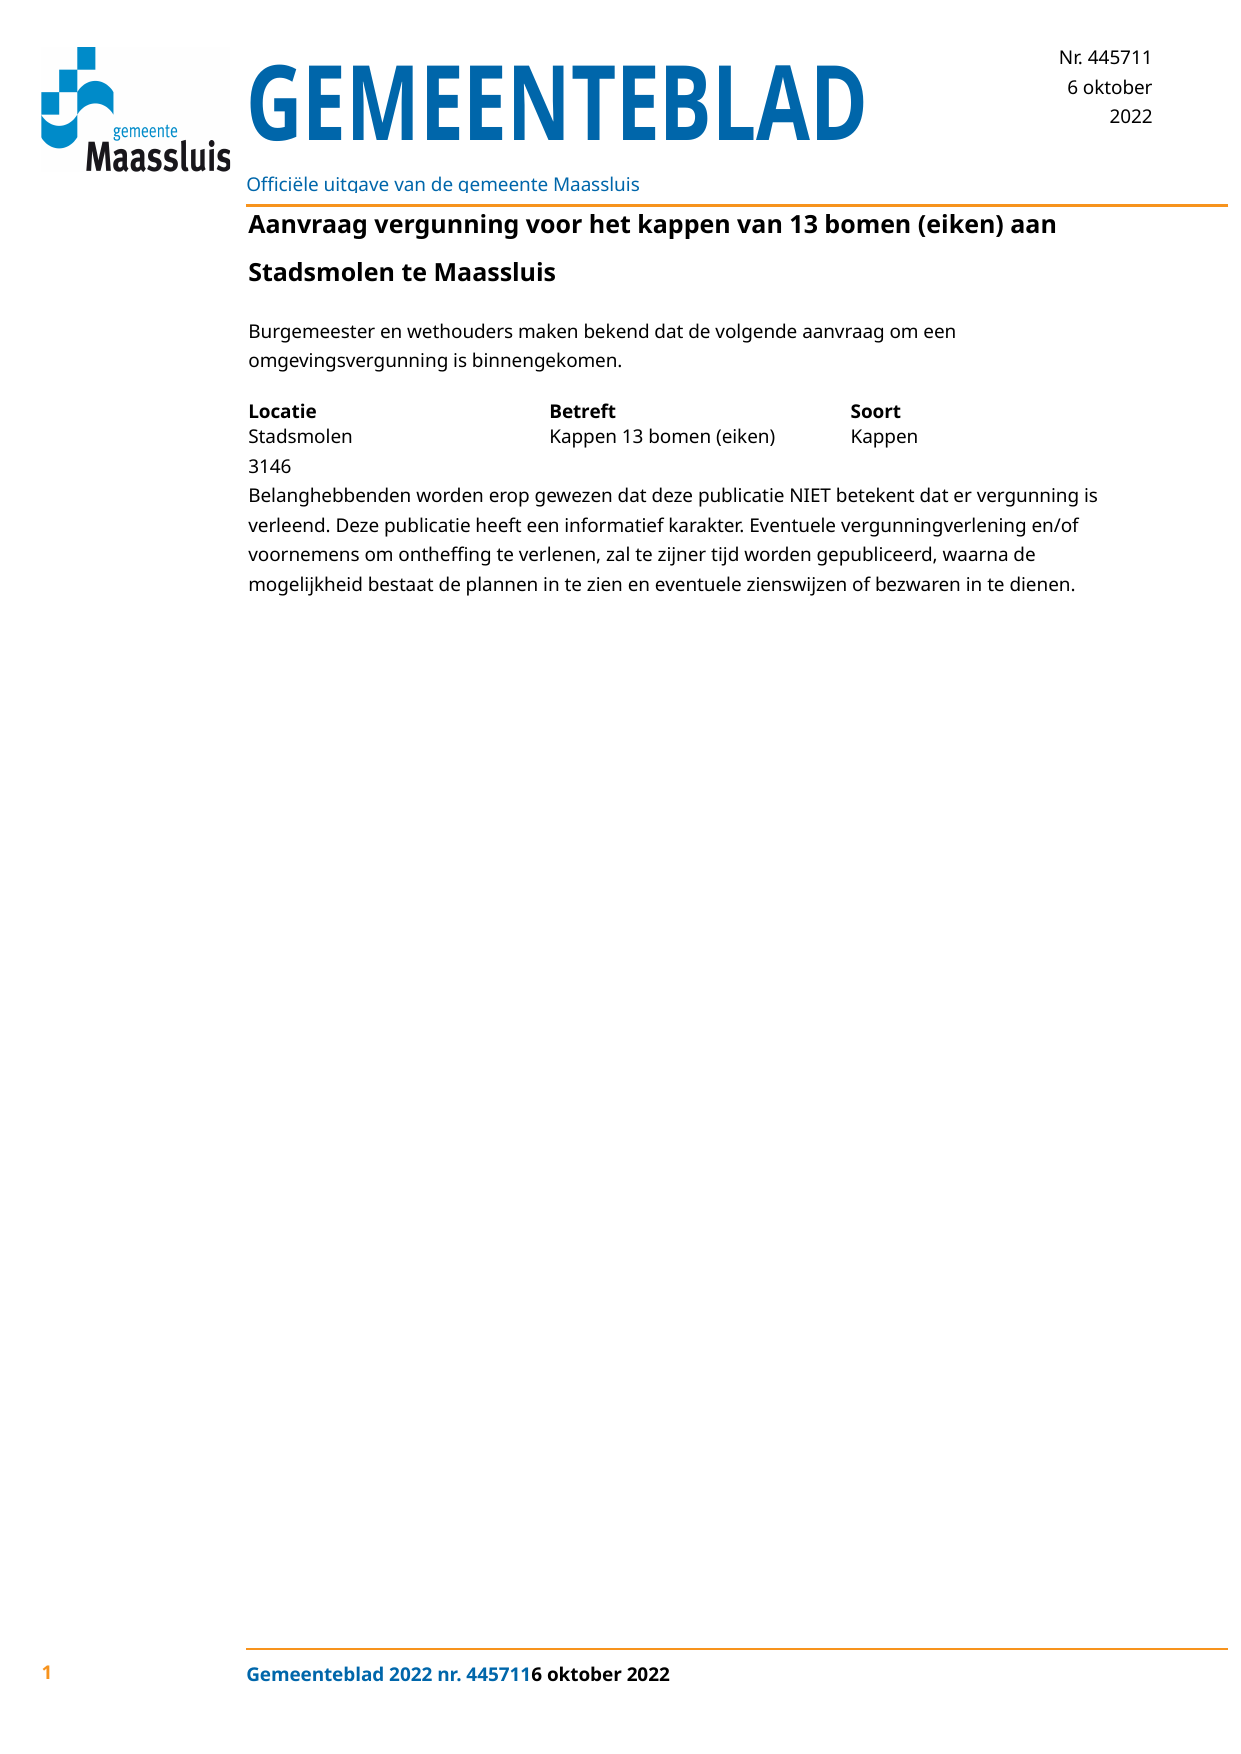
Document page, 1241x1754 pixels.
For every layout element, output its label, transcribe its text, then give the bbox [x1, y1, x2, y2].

table_header Betreft [549, 398, 850, 424]
picture [41, 47, 231, 172]
table_header Locatie [248, 398, 549, 424]
picture [41, 47, 77, 92]
table_cell Kappen 13 bomen (eiken) [549, 424, 850, 479]
table_cell Kappen [850, 424, 1152, 479]
text Burgemeester en wethouders maken bekend dat de volgende aanvraag om een omgevingsvergunning is binnengekomen. [248, 318, 1152, 373]
table_cell Stadsmolen 3146 [248, 424, 549, 479]
text Aanvraag vergunning voor het kappen van 13 bomen (eiken) aan Stadsmolen te Maassluis [248, 207, 1152, 288]
text Belanghebbenden worden erop gewezen dat deze publicatie NIET betekent dat er vergunning is verleend. Deze publicatie heeft een informatief karakter. Eventuele vergunningverlening en/of voornemens om ontheffing te verlenen, zal te zijner tijd worden gepubliceerd, waarna de mogelijkheid bestaat de plannen in te zien en eventuele zienswijzen of bezwaren in te dienen. [248, 482, 1152, 597]
table_header Soort [850, 398, 1152, 424]
